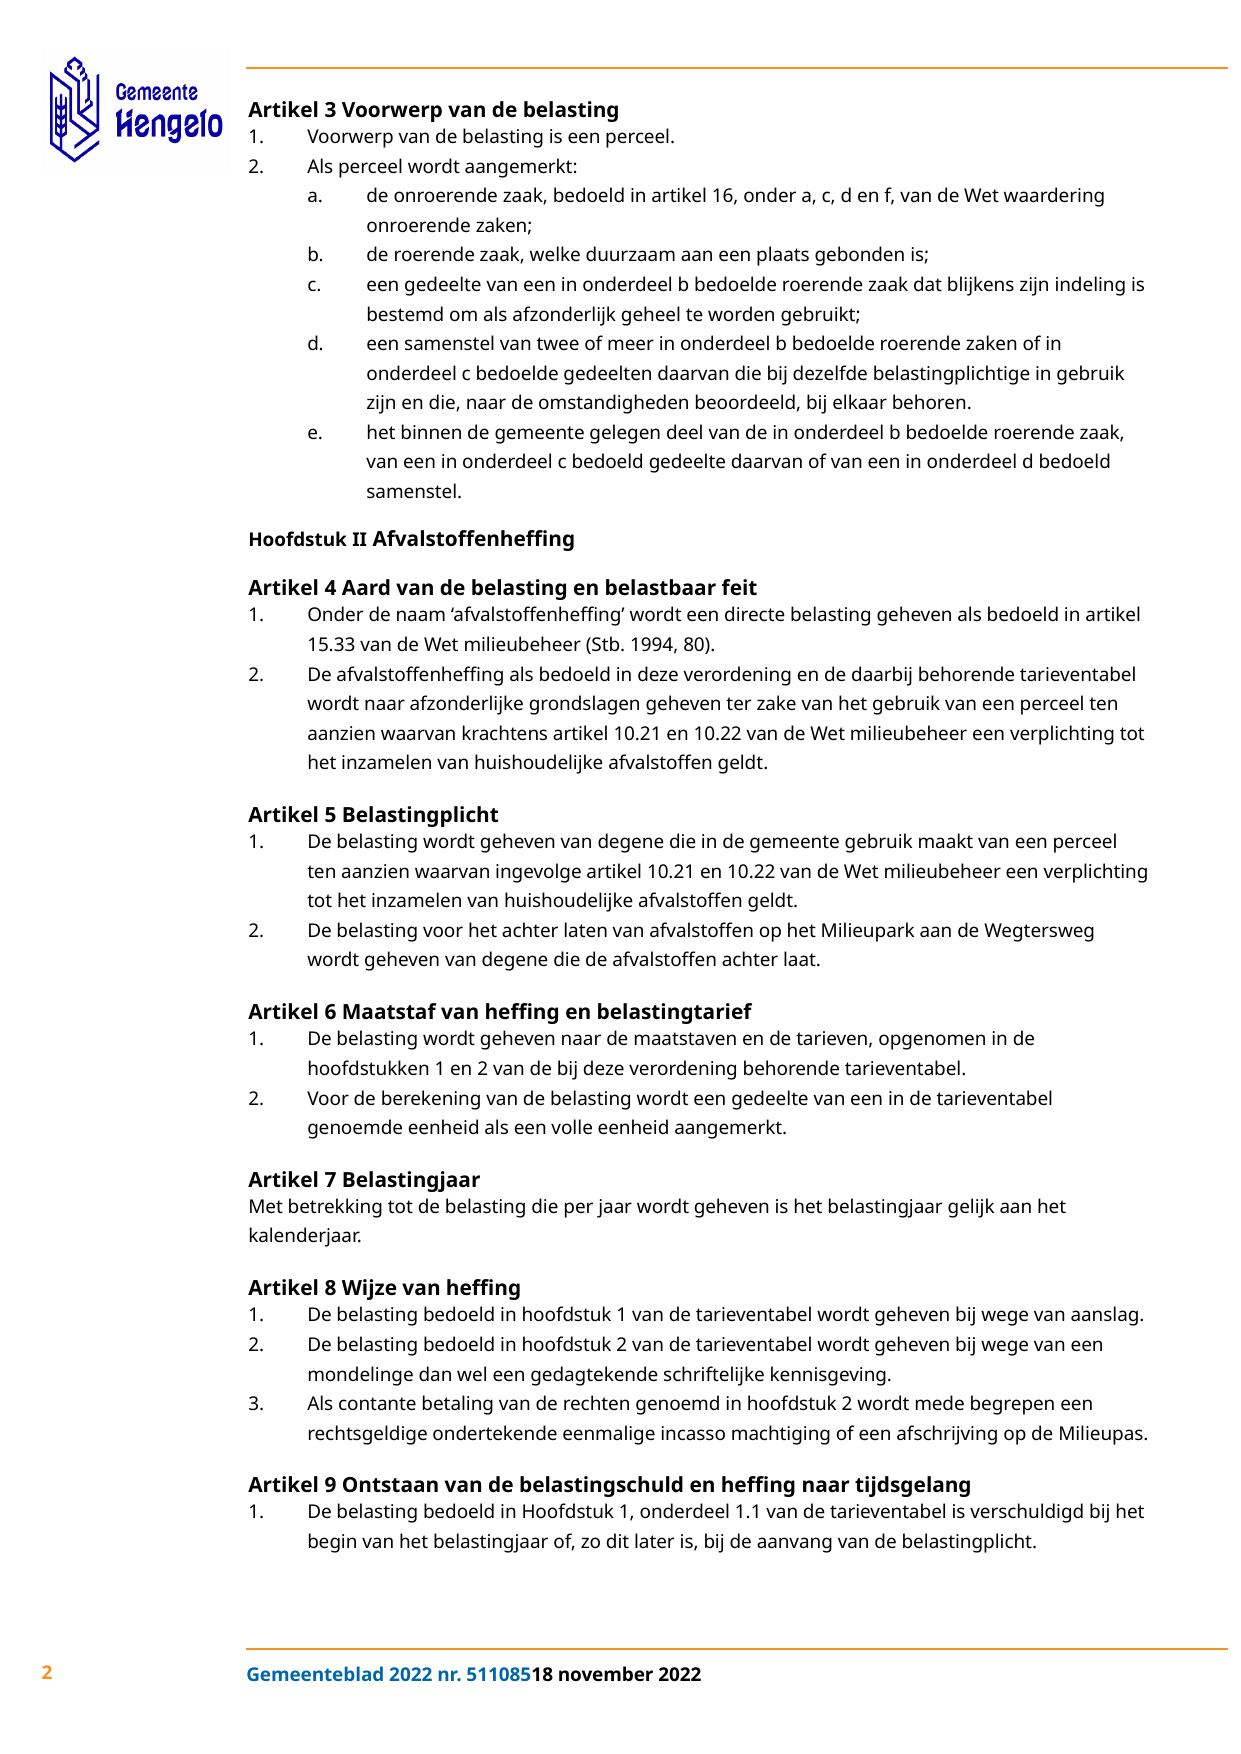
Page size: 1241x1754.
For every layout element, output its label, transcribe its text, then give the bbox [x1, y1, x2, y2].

list De belasting wordt geheven naar de maatstaven en de tarieven, opgenomen in de hoofdstukken 1 en 2 van de bij deze verordening behorende tarieventabel. [248, 1026, 1152, 1081]
list De belasting bedoeld in Hoofdstuk 1, onderdeel 1.1 van de tarieventabel is verschuldigd bij het begin van het belastingjaar of, zo dit later is, bij de aanvang van de belastingplicht. [248, 1499, 1152, 1554]
list Als perceel wordt aangemerkt: [248, 153, 1152, 178]
list De afvalstoffenheffing als bedoeld in deze verordening en de daarbij behorende tarieventabel wordt naar afzonderlijke grondslagen geheven ter zake van het gebruik van een perceel ten aanzien waarvan krachtens artikel 10.21 en 10.22 van de Wet milieubeheer een verplichting tot het inzamelen van huishoudelijke afvalstoffen geldt. [248, 661, 1152, 775]
list een gedeelte van een in onderdeel b bedoelde roerende zaak dat blijkens zijn indeling is bestemd om als afzonderlijk geheel te worden gebruikt; [307, 271, 1152, 326]
list de onroerende zaak, bedoeld in artikel 16, onder a, c, d en f, van de Wet waardering onroerende zaken; [307, 182, 1152, 238]
list Voorwerp van de belasting is een perceel. [248, 123, 1152, 149]
text Artikel 4 Aard van de belasting en belastbaar feit [248, 573, 1152, 602]
text Artikel 6 Maatstaf van heffing en belastingtarief [248, 997, 1152, 1026]
list Voor de berekening van de belasting wordt een gedeelte van een in de tarieventabel genoemde eenheid als een volle eenheid aangemerkt. [248, 1085, 1152, 1140]
list Als contante betaling van de rechten genoemd in hoofdstuk 2 wordt mede begrepen een rechtsgeldige ondertekende eenmalige incasso machtiging of een afschrijving op de Milieupas. [248, 1390, 1152, 1446]
text Artikel 7 Belastingjaar [248, 1165, 1152, 1193]
picture [41, 47, 231, 172]
text Artikel 8 Wijze van heffing [248, 1273, 1152, 1302]
text Artikel 9 Ontstaan van de belastingschuld en heffing naar tijdsgelang [248, 1470, 1152, 1499]
text Hoofdstuk II Afvalstoffenheffing [248, 524, 1152, 552]
text Met betrekking tot de belasting die per jaar wordt geheven is het belastingjaar gelijk aan het kalenderjaar. [248, 1193, 1152, 1248]
list een samenstel van twee of meer in onderdeel b bedoelde roerende zaken of in onderdeel c bedoelde gedeelten daarvan die bij dezelfde belastingplichtige in gebruik zijn en die, naar de omstandigheden beoordeeld, bij elkaar behoren. [307, 330, 1152, 415]
list het binnen de gemeente gelegen deel van de in onderdeel b bedoelde roerende zaak, van een in onderdeel c bedoeld gedeelte daarvan of van een in onderdeel d bedoeld samenstel. [307, 419, 1152, 504]
list De belasting bedoeld in hoofdstuk 2 van de tarieventabel wordt geheven bij wege van een mondelinge dan wel een gedagtekende schriftelijke kennisgeving. [248, 1331, 1152, 1386]
list Onder de naam ‘afvalstoffenheffing’ wordt een directe belasting geheven als bedoeld in artikel 15.33 van de Wet milieubeheer (Stb. 1994, 80). [248, 602, 1152, 657]
list De belasting wordt geheven van degene die in de gemeente gebruik maakt van een perceel ten aanzien waarvan ingevolge artikel 10.21 en 10.22 van de Wet milieubeheer een verplichting tot het inzamelen van huishoudelijke afvalstoffen geldt. [248, 828, 1152, 913]
list de roerende zaak, welke duurzaam aan een plaats gebonden is; [307, 242, 1152, 267]
text Artikel 3 Voorwerp van de belasting [248, 95, 1152, 123]
list De belasting voor het achter laten van afvalstoffen op het Milieupark aan de Wegtersweg wordt geheven van degene die de afvalstoffen achter laat. [248, 917, 1152, 972]
text Artikel 5 Belastingplicht [248, 800, 1152, 828]
list De belasting bedoeld in hoofdstuk 1 van de tarieventabel wordt geheven bij wege van aanslag. [248, 1302, 1152, 1327]
